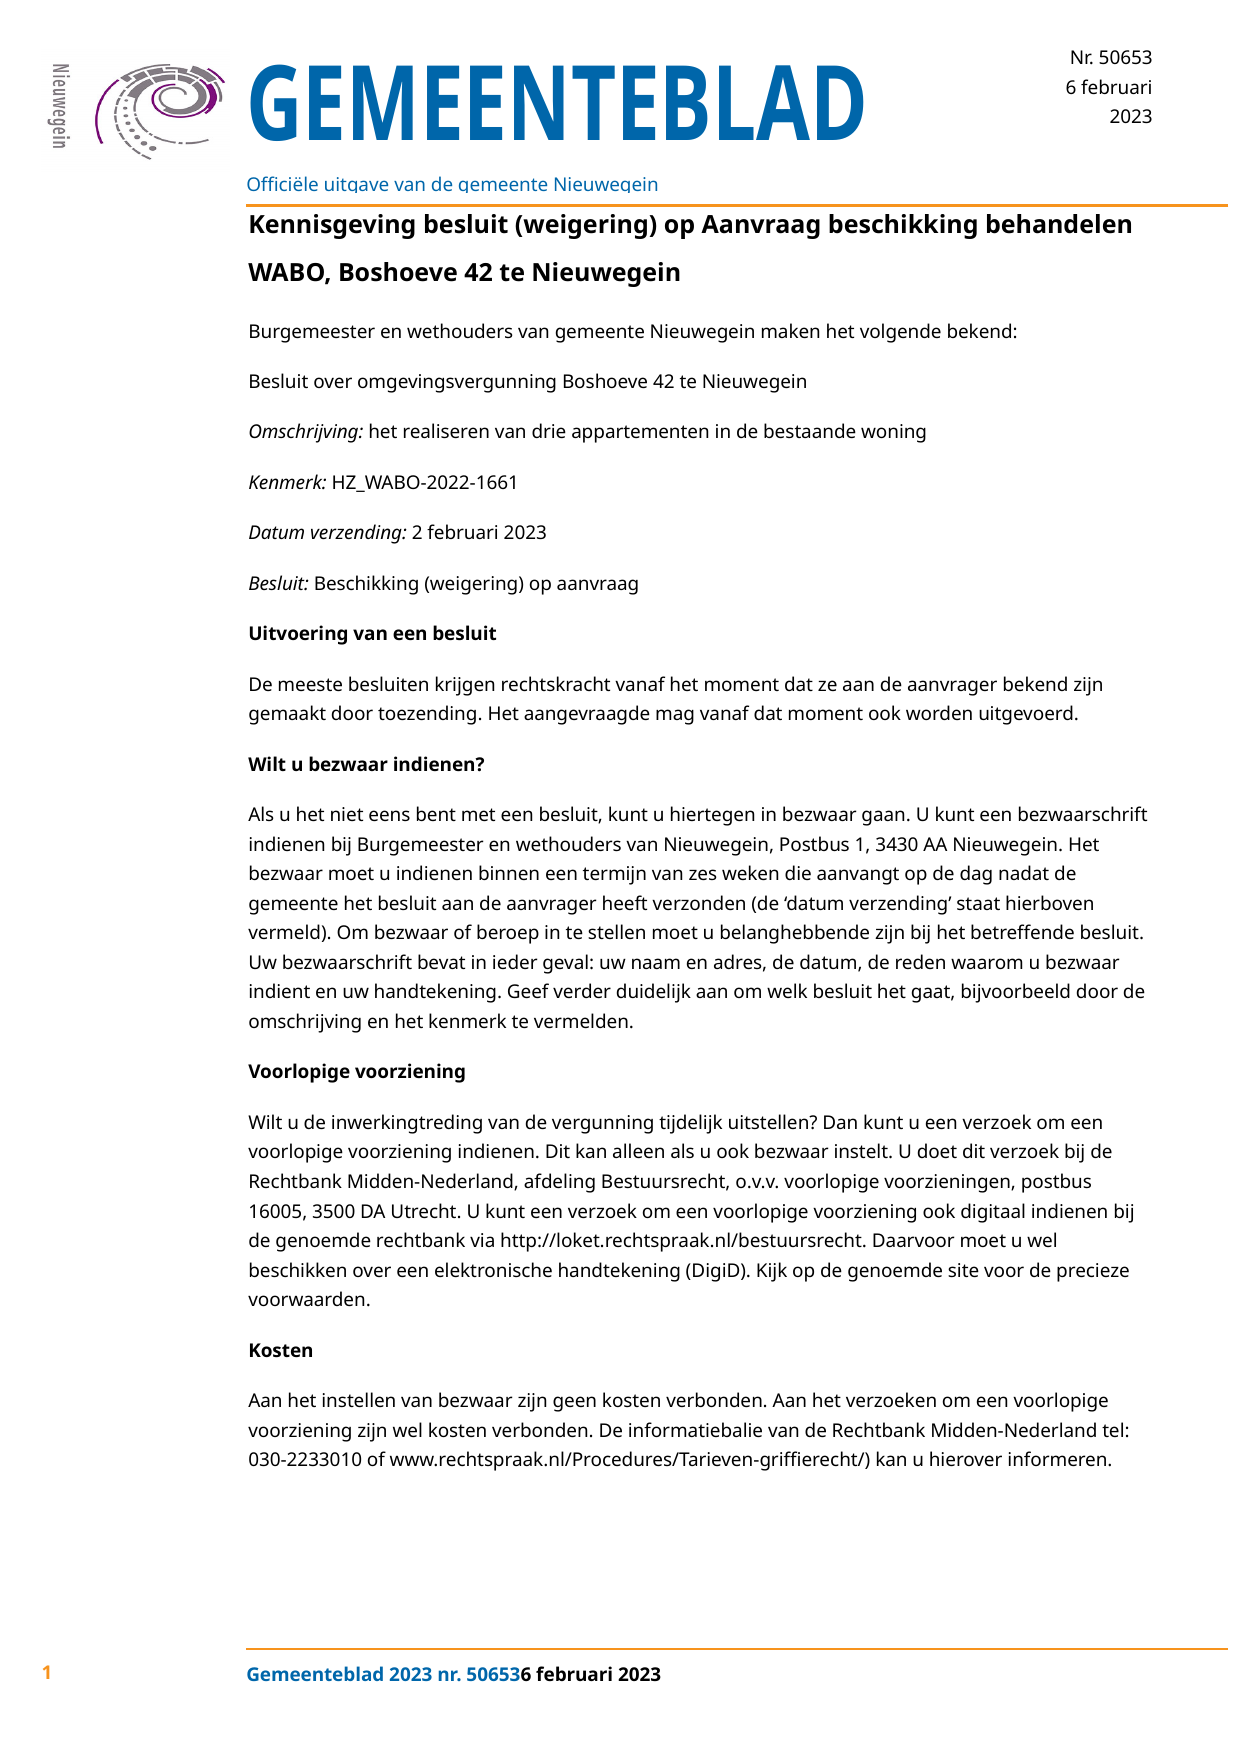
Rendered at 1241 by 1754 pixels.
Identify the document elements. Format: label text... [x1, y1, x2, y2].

text Wilt u bezwaar indienen? [248, 751, 1152, 777]
text Kosten [248, 1337, 1152, 1363]
text De meeste besluiten krijgen rechtskracht vanaf het moment dat ze aan de aanvrager bekend zijn gemaakt door toezending. Het aangevraagde mag vanaf dat moment ook worden uitgevoerd. [248, 671, 1152, 726]
text Aan het instellen van bezwaar zijn geen kosten verbonden. Aan het verzoeken om een voorlopige voorziening zijn wel kosten verbonden. De informatiebalie van de Rechtbank Midden-Nederland tel: 030-2233010 of www.rechtspraak.nl/Procedures/Tarieven-griffierecht/) kan u hierover informeren. [248, 1387, 1152, 1472]
text Datum verzending: 2 februari 2023 [248, 519, 1152, 545]
text Besluit over omgevingsvergunning Boshoeve 42 te Nieuwegein [248, 368, 1152, 394]
text Besluit: Beschikking (weigering) op aanvraag [248, 570, 1152, 596]
text Burgemeester en wethouders van gemeente Nieuwegein maken het volgende bekend: [248, 318, 1152, 344]
text Uitvoering van een besluit [248, 620, 1152, 646]
text Omschrijving: het realiseren van drie appartementen in de bestaande woning [248, 419, 1152, 444]
text Voorlopige voorziening [248, 1059, 1152, 1084]
picture [41, 47, 231, 172]
text Wilt u de inwerkingtreding van de vergunning tijdelijk uitstellen? Dan kunt u een verzoek om een voorlopige voorziening indienen. Dit kan alleen als u ook bezwaar instelt. U doet dit verzoek bij de Rechtbank Midden-Nederland, afdeling Bestuursrecht, o.v.v. voorlopige voorzieningen, postbus 16005, 3500 DA Utrecht. U kunt een verzoek om een voorlopige voorziening ook digitaal indienen bij de genoemde rechtbank via http://loket.rechtspraak.nl/bestuursrecht. Daarvoor moet u wel beschikken over een elektronische handtekening (DigiD). Kijk op de genoemde site voor de precieze voorwaarden. [248, 1109, 1152, 1312]
text Kennisgeving besluit (weigering) op Aanvraag beschikking behandelen WABO, Boshoeve 42 te Nieuwegein [248, 207, 1152, 288]
text Kenmerk: HZ_WABO-2022-1661 [248, 469, 1152, 495]
text Als u het niet eens bent met een besluit, kunt u hiertegen in bezwaar gaan. U kunt een bezwaarschrift indienen bij Burgemeester en wethouders van Nieuwegein, Postbus 1, 3430 AA Nieuwegein. Het bezwaar moet u indienen binnen een termijn van zes weken die aanvangt op de dag nadat de gemeente het besluit aan de aanvrager heeft verzonden (de ‘datum verzending’ staat hierboven vermeld). Om bezwaar of beroep in te stellen moet u belanghebbende zijn bij het betreffende besluit. Uw bezwaarschrift bevat in ieder geval: uw naam en adres, de datum, de reden waarom u bezwaar indient en uw handtekening. Geef verder duidelijk aan om welk besluit het gaat, bijvoorbeeld door de omschrijving en het kenmerk te vermelden. [248, 801, 1152, 1034]
